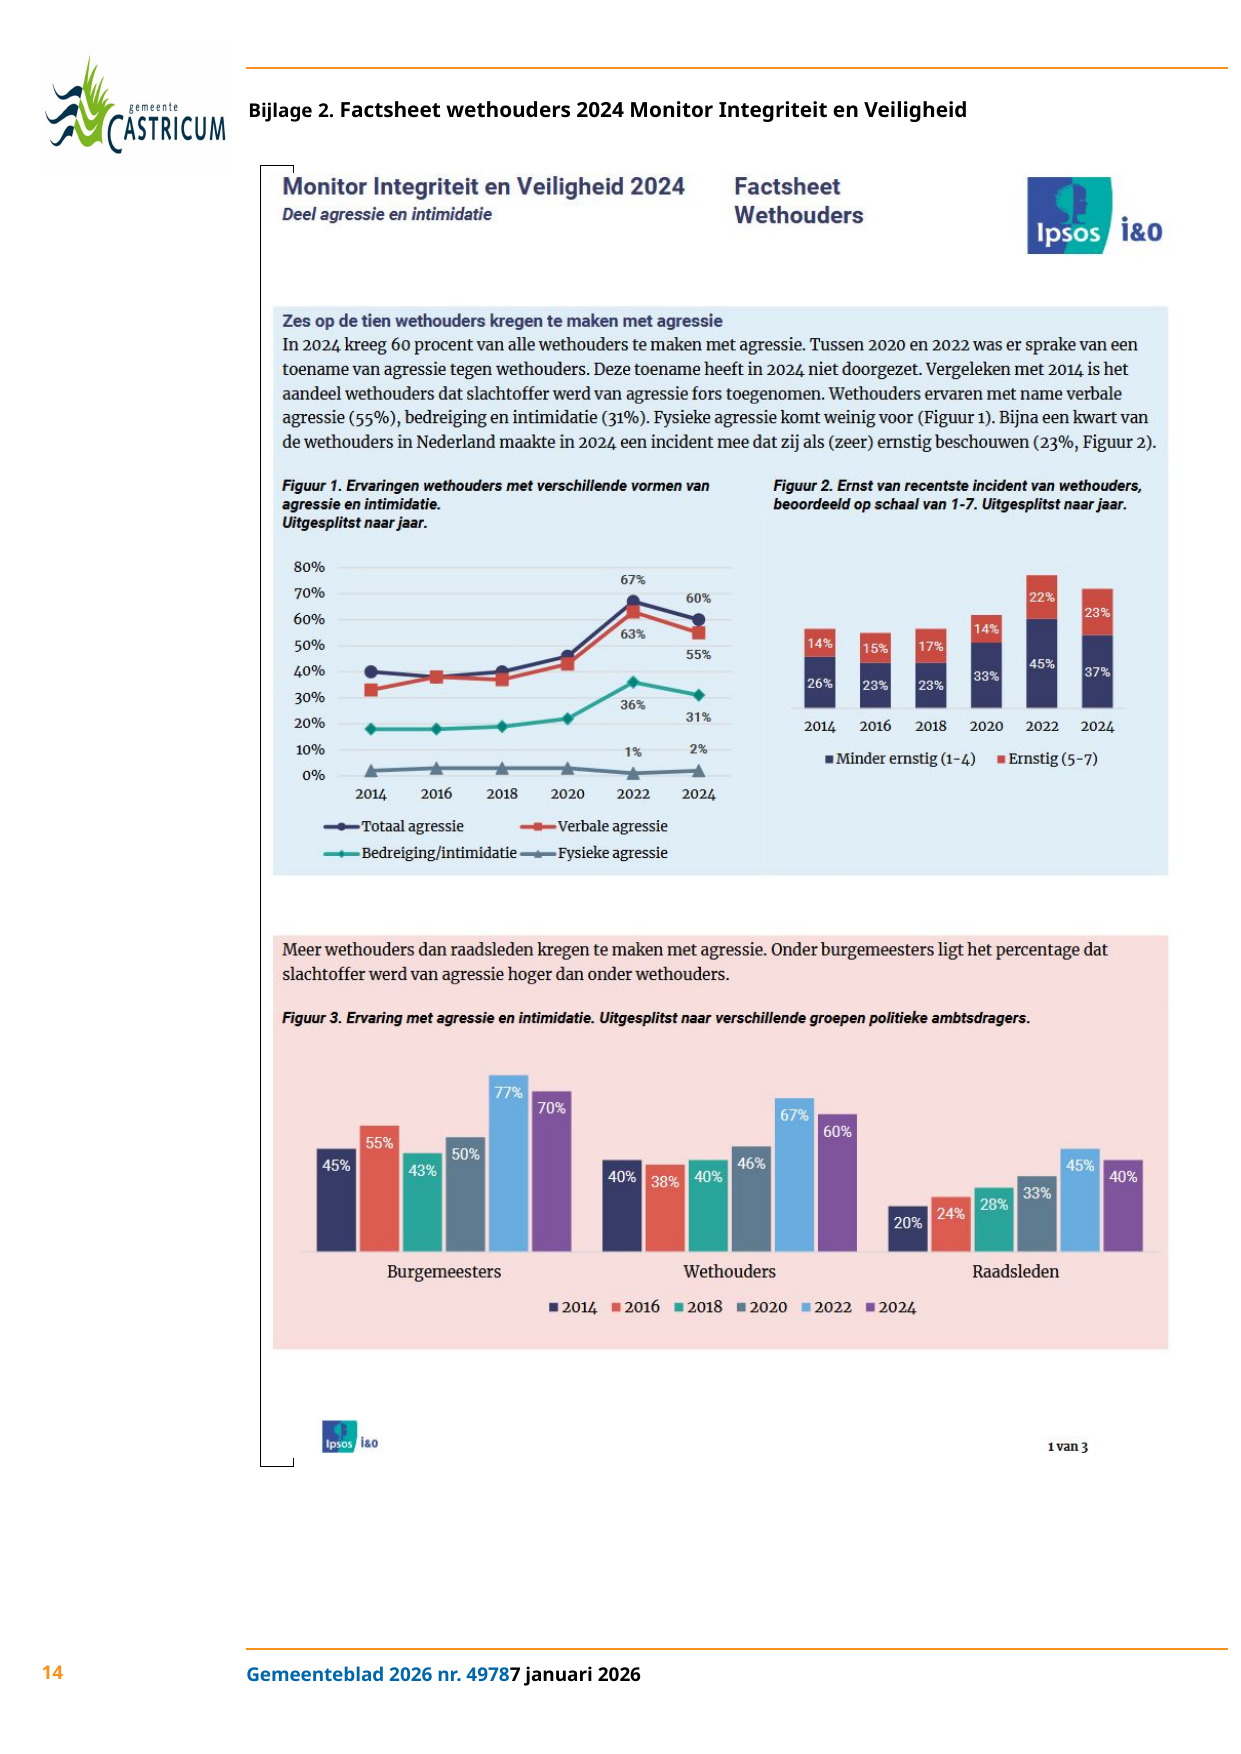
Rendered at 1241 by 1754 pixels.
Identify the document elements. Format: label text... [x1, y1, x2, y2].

text Bijlage 2. Factsheet wethouders 2024 Monitor Integriteit en Veiligheid [248, 95, 1152, 123]
picture [41, 47, 231, 172]
picture [268, 173, 1173, 1458]
